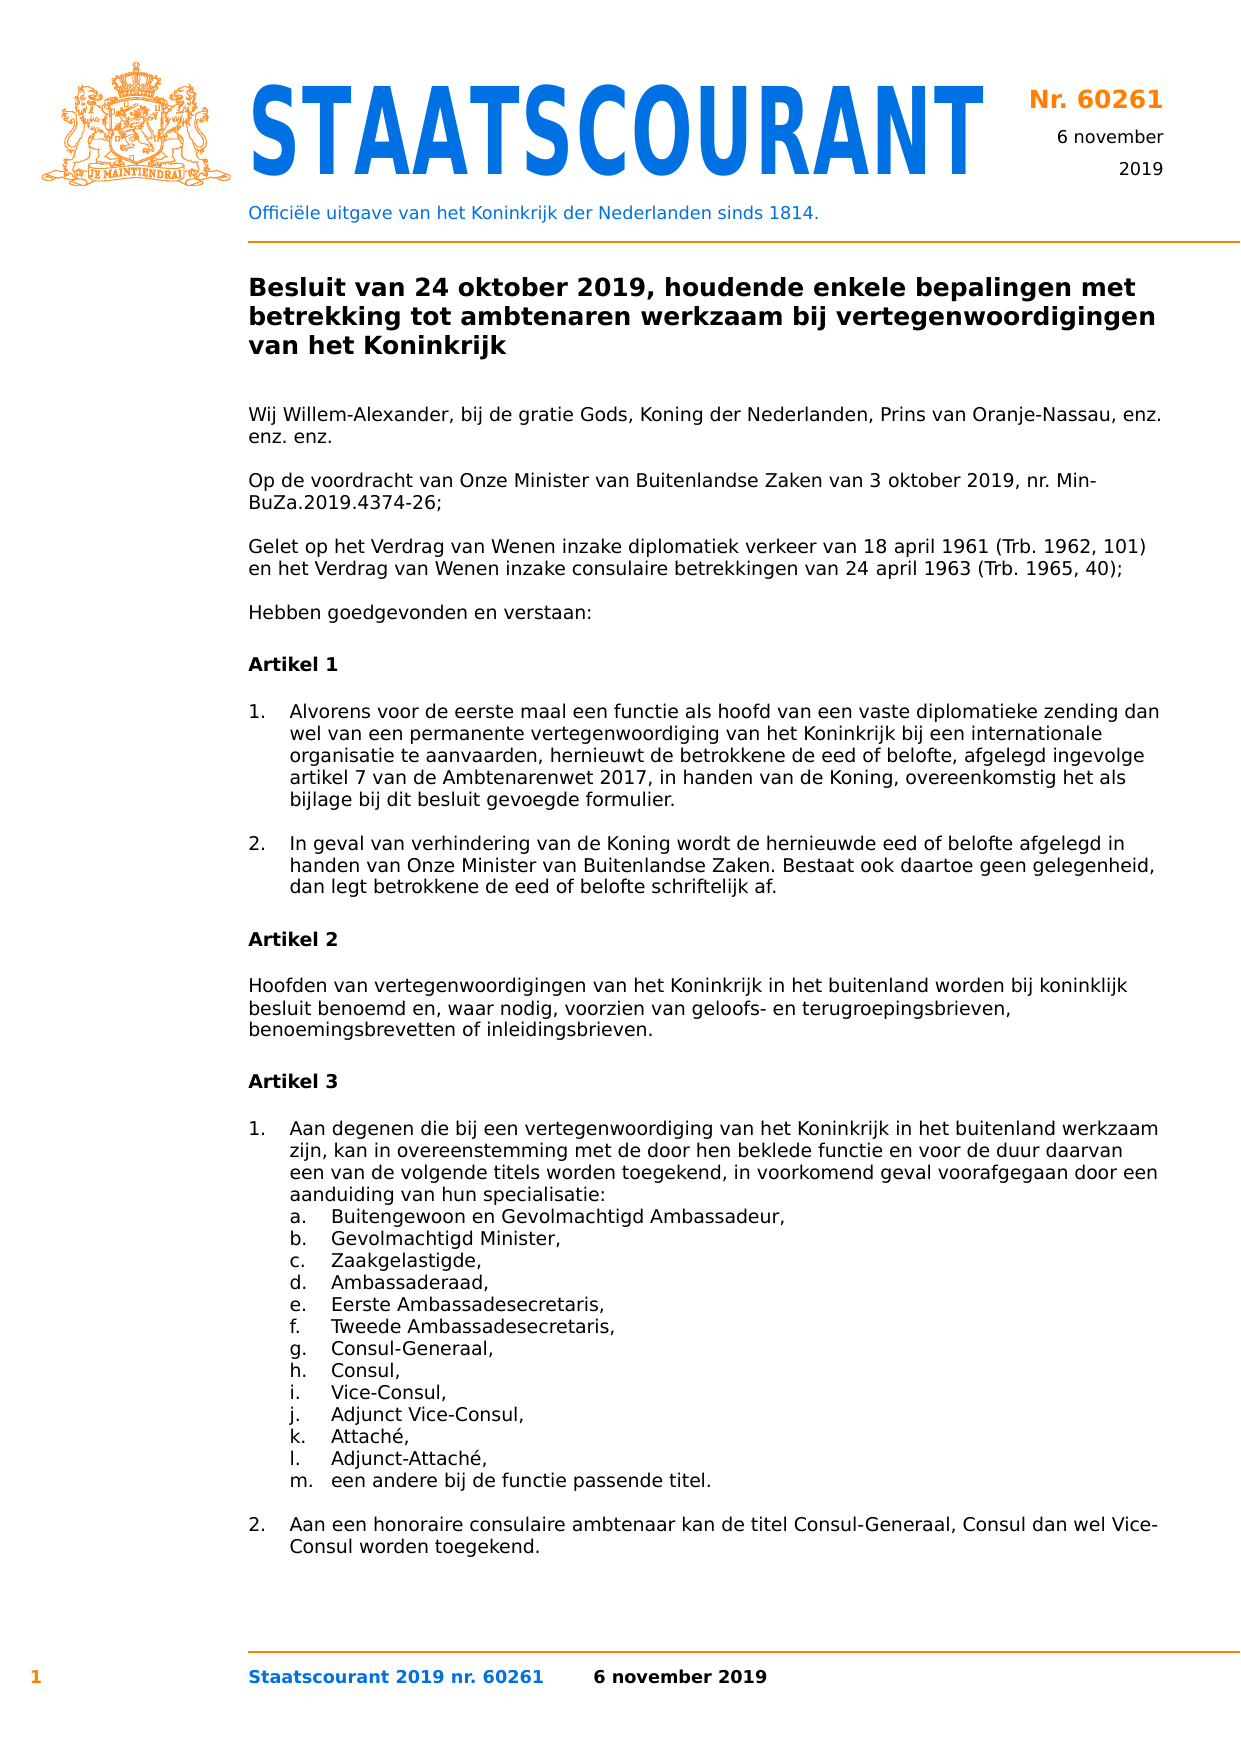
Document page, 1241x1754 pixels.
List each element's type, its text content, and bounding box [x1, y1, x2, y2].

text b. Gevolmachtigd Minister, [289, 1228, 1163, 1250]
subtitle Artikel 2 [248, 928, 1163, 950]
text d. Ambassaderaad, [289, 1272, 1163, 1294]
text j. Adjunct Vice-Consul, [289, 1404, 1163, 1426]
table_cell 2019 [998, 153, 1240, 203]
text 1. Alvorens voor de eerste maal een functie als hoofd van een vaste diplomatieke zending dan wel van een permanente vertegenwoordiging van het Koninkrijk bij een internationale organisatie te aanvaarden, hernieuwt de betrokkene de eed of belofte, afgelegd ingevolge artikel 7 van de Ambtenarenwet 2017, in handen van de Koning, overeenkomstig het als bijlage bij dit besluit gevoegde formulier. [248, 701, 1163, 811]
text k. Attaché, [289, 1426, 1163, 1448]
table_cell Officiële uitgave van het Koninkrijk der Nederlanden sinds 1814. [248, 203, 1240, 241]
text a. Buitengewoon en Gevolmachtigd Ambassadeur, [289, 1206, 1163, 1228]
text c. Zaakgelastigde, [289, 1250, 1163, 1272]
picture [41, 62, 231, 186]
text 2. Aan een honoraire consulaire ambtenaar kan de titel Consul-Generaal, Consul dan wel Vice-Consul worden toegekend. [248, 1514, 1163, 1558]
text g. Consul-Generaal, [289, 1338, 1163, 1360]
table_header STAATSCOURANT [248, 62, 998, 203]
text m. een andere bij de functie passende titel. [289, 1470, 1163, 1492]
text h. Consul, [289, 1360, 1163, 1382]
text 1. Aan degenen die bij een vertegenwoordiging van het Koninkrijk in het buitenland werkzaam zijn, kan in overeenstemming met de door hen beklede functie en voor de duur daarvan een van de volgende titels worden toegekend, in voorkomend geval voorafgegaan door een aanduiding van hun specialisatie: [248, 1118, 1163, 1206]
text f. Tweede Ambassadesecretaris, [289, 1316, 1163, 1338]
text l. Adjunct-Attaché, [289, 1448, 1163, 1470]
text Gelet op het Verdrag van Wenen inzake diplomatiek verkeer van 18 april 1961 (Trb. 1962, 101) en het Verdrag van Wenen inzake consulaire betrekkingen van 24 april 1963 (Trb. 1965, 40); [248, 536, 1163, 580]
text i. Vice-Consul, [289, 1382, 1163, 1404]
table_cell 6 november [998, 121, 1240, 153]
text 2. In geval van verhindering van de Koning wordt de hernieuwde eed of belofte afgelegd in handen van Onze Minister van Buitenlandse Zaken. Bestaat ook daartoe geen gelegenheid, dan legt betrokkene de eed of belofte schriftelijk af. [248, 832, 1163, 898]
table_header Nr. 60261 [998, 62, 1240, 121]
subtitle Artikel 1 [248, 654, 1163, 676]
text Wij Willem-Alexander, bij de gratie Gods, Koning der Nederlanden, Prins van Oranje-Nassau, enz. enz. enz. [248, 404, 1163, 448]
text e. Eerste Ambassadesecretaris, [289, 1294, 1163, 1316]
text Hebben goedgevonden en verstaan: [248, 602, 1163, 624]
subtitle Besluit van 24 oktober 2019, houdende enkele bepalingen met betrekking tot ambtenaren werkzaam bij vertegenwoordigingen van het Koninkrijk [248, 273, 1163, 361]
text Op de voordracht van Onze Minister van Buitenlandse Zaken van 3 oktober 2019, nr. Min-BuZa.2019.4374-26; [248, 470, 1163, 514]
table_header [25, 62, 248, 241]
text Hoofden van vertegenwoordigingen van het Koninkrijk in het buitenland worden bij koninklijk besluit benoemd en, waar nodig, voorzien van geloofs- en terugroepingsbrieven, benoemingsbrevetten of inleidingsbrieven. [248, 975, 1163, 1041]
subtitle Artikel 3 [248, 1071, 1163, 1093]
